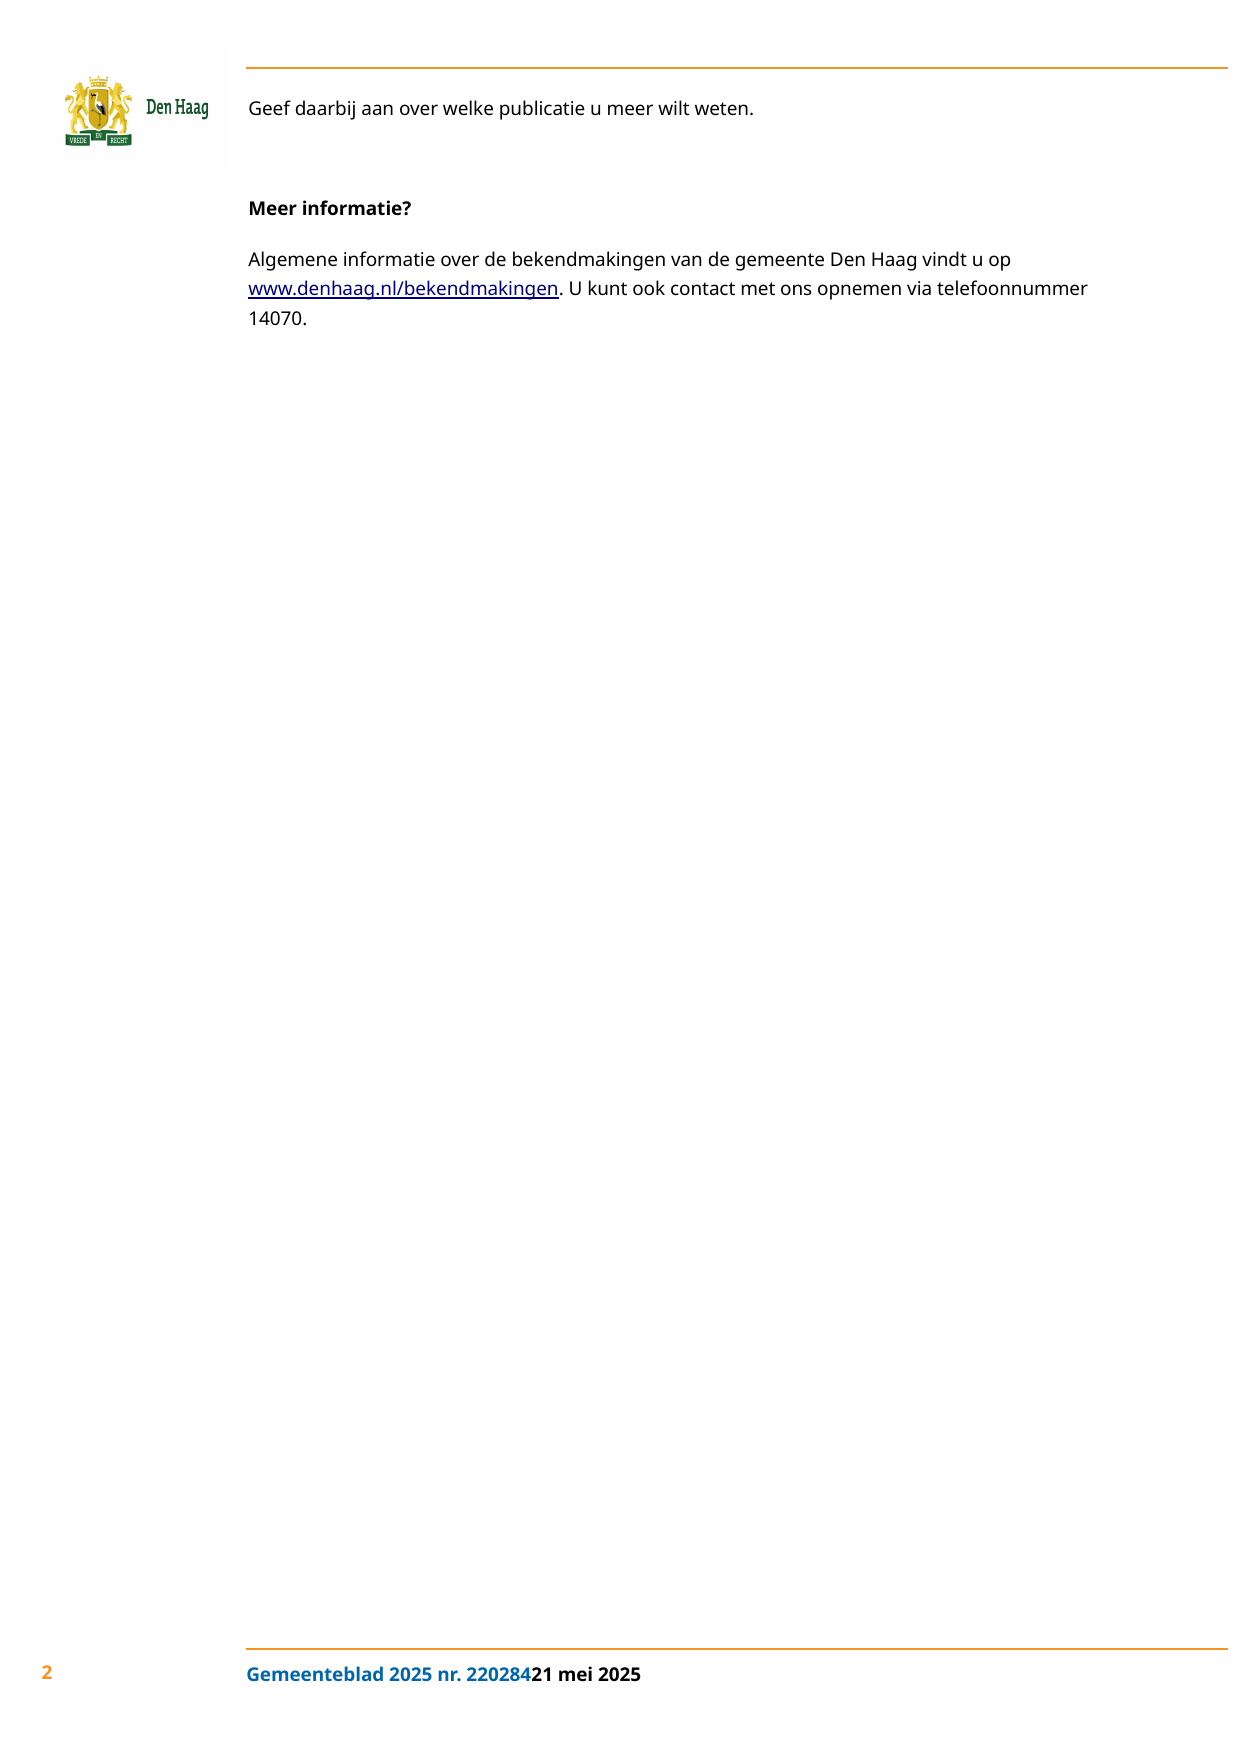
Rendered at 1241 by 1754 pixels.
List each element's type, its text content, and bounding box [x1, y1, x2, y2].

text Meer informatie? [248, 196, 1152, 221]
text Algemene informatie over de bekendmakingen van de gemeente Den Haag vindt u op www.denhaag.nl/bekendmakingen. U kunt ook contact met ons opnemen via telefoonnummer 14070. [248, 246, 1152, 331]
text Geef daarbij aan over welke publicatie u meer wilt weten. [248, 95, 1152, 121]
picture [41, 47, 231, 172]
